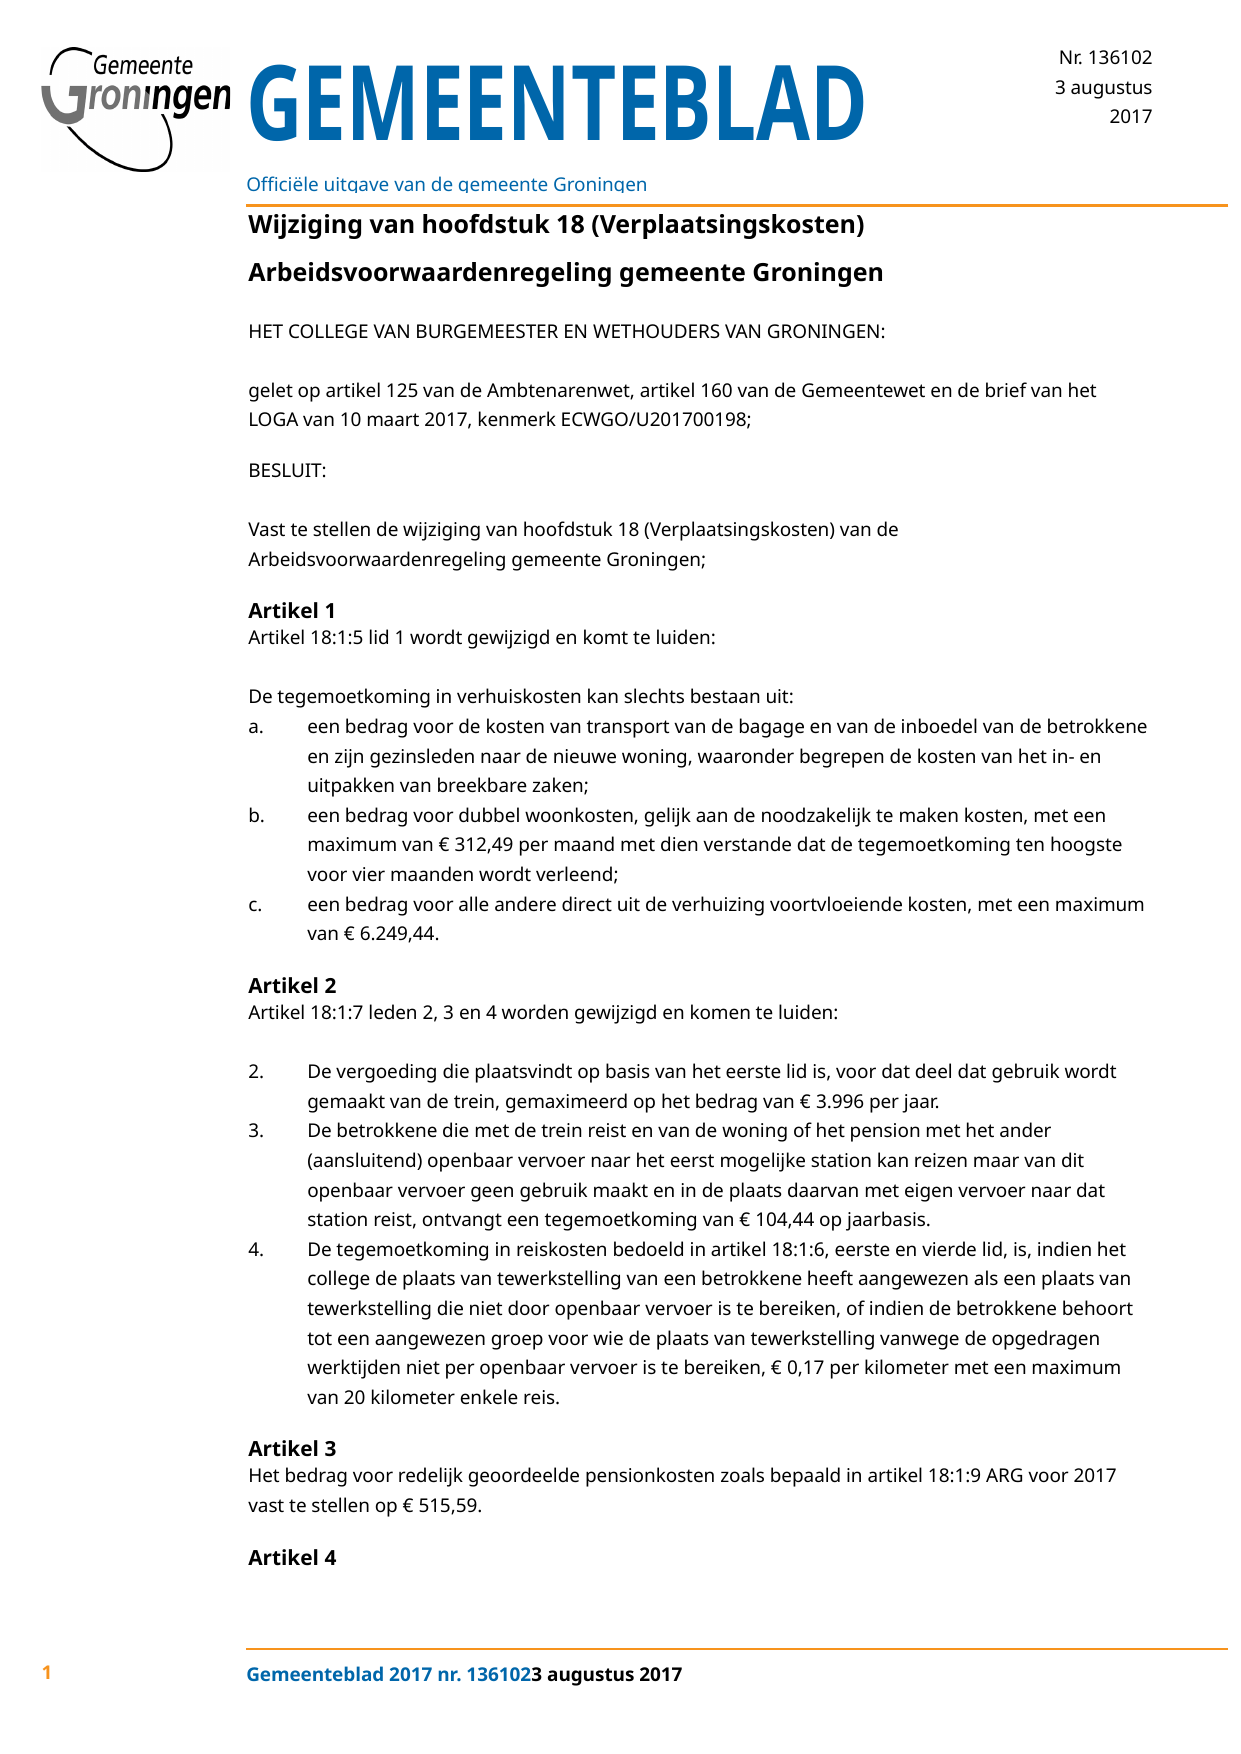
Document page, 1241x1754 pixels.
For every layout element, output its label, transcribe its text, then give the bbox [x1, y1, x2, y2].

list een bedrag voor alle andere direct uit de verhuizing voortvloeiende kosten, met een maximum van € 6.249,44. [248, 891, 1152, 946]
text BESLUIT: [248, 457, 1152, 483]
text Artikel 4 [248, 1543, 1152, 1571]
text HET COLLEGE VAN BURGEMEESTER EN WETHOUDERS VAN GRONINGEN: [248, 318, 1152, 344]
list een bedrag voor de kosten van transport van de bagage en van de inboedel van de betrokkene en zijn gezinsleden naar de nieuwe woning, waaronder begrepen de kosten van het in- en uitpakken van breekbare zaken; [248, 713, 1152, 798]
text Artikel 18:1:5 lid 1 wordt gewijzigd en komt te luiden: [248, 624, 1152, 650]
text Het bedrag voor redelijk geoordeelde pensionkosten zoals bepaald in artikel 18:1:9 ARG voor 2017 vast te stellen op € 515,59. [248, 1463, 1152, 1518]
text Artikel 1 [248, 596, 1152, 624]
text Wijziging van hoofdstuk 18 (Verplaatsingskosten) Arbeidsvoorwaardenregeling gemeente Groningen [248, 207, 1152, 288]
list De betrokkene die met de trein reist en van de woning of het pension met het ander (aansluitend) openbaar vervoer naar het eerst mogelijke station kan reizen maar van dit openbaar vervoer geen gebruik maakt en in de plaats daarvan met eigen vervoer naar dat station reist, ontvangt een tegemoetkoming van € 104,44 op jaarbasis. [248, 1118, 1152, 1232]
text De tegemoetkoming in verhuiskosten kan slechts bestaan uit: [248, 684, 1152, 709]
list De vergoeding die plaatsvindt op basis van het eerste lid is, voor dat deel dat gebruik wordt gemaakt van de trein, gemaximeerd op het bedrag van € 3.996 per jaar. [248, 1058, 1152, 1114]
picture [41, 47, 231, 172]
text Artikel 2 [248, 971, 1152, 999]
list De tegemoetkoming in reiskosten bedoeld in artikel 18:1:6, eerste en vierde lid, is, indien het college de plaats van tewerkstelling van een betrokkene heeft aangewezen als een plaats van tewerkstelling die niet door openbaar vervoer is te bereiken, of indien de betrokkene behoort tot een aangewezen groep voor wie de plaats van tewerkstelling vanwege de opgedragen werktijden niet per openbaar vervoer is te bereiken, € 0,17 per kilometer met een maximum van 20 kilometer enkele reis. [248, 1236, 1152, 1409]
text Vast te stellen de wijziging van hoofdstuk 18 (Verplaatsingskosten) van de Arbeidsvoorwaardenregeling gemeente Groningen; [248, 516, 1152, 571]
list een bedrag voor dubbel woonkosten, gelijk aan de noodzakelijk te maken kosten, met een maximum van € 312,49 per maand met dien verstande dat de tegemoetkoming ten hoogste voor vier maanden wordt verleend; [248, 802, 1152, 887]
text Artikel 3 [248, 1434, 1152, 1463]
text Artikel 18:1:7 leden 2, 3 en 4 worden gewijzigd en komen te luiden: [248, 999, 1152, 1025]
text gelet op artikel 125 van de Ambtenarenwet, artikel 160 van de Gemeentewet en de brief van het LOGA van 10 maart 2017, kenmerk ECWGO/U201700198; [248, 377, 1152, 432]
